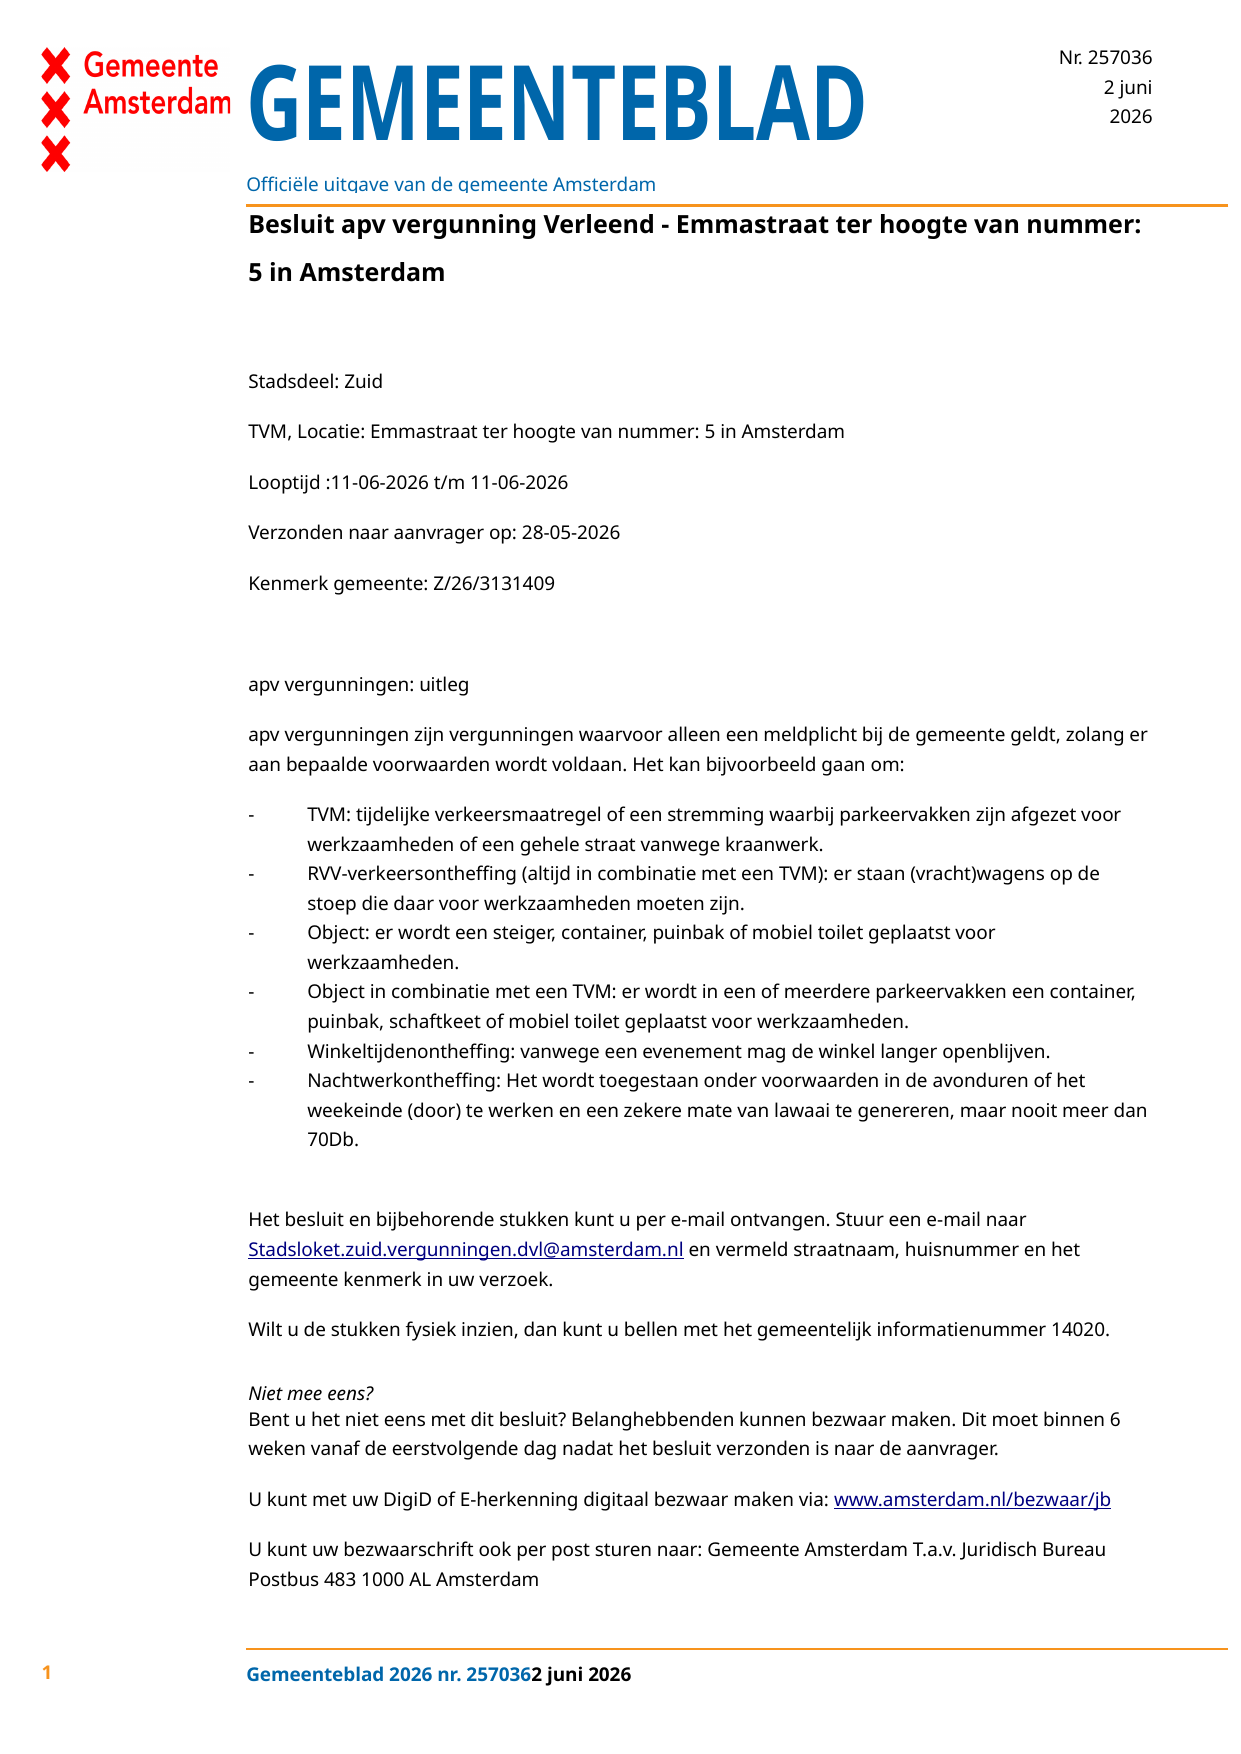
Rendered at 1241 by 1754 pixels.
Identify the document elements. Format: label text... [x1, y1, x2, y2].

list Winkeltijdenontheffing: vanwege een evenement mag de winkel langer openblijven. [248, 1038, 1152, 1064]
list Object in combinatie met een TVM: er wordt in een of meerdere parkeervakken een container, puinbak, schaftkeet of mobiel toilet geplaatst voor werkzaamheden. [248, 979, 1152, 1034]
text Niet mee eens? [248, 1380, 1152, 1406]
text Bent u het niet eens met dit besluit? Belanghebbenden kunnen bezwaar maken. Dit moet binnen 6 weken vanaf de eerstvolgende dag nadat het besluit verzonden is naar de aanvrager. [248, 1406, 1152, 1461]
list Nachtwerkontheffing: Het wordt toegestaan onder voorwaarden in de avonduren of het weekeinde (door) te werken en een zekere mate van lawaai te genereren, maar nooit meer dan 70Db. [248, 1067, 1152, 1152]
picture [41, 47, 231, 172]
text Wilt u de stukken fysiek inzien, dan kunt u bellen met het gemeentelijk informatienummer 14020. [248, 1316, 1152, 1342]
list Object: er wordt een steiger, container, puinbak of mobiel toilet geplaatst voor werkzaamheden. [248, 919, 1152, 975]
text Besluit apv vergunning Verleend - Emmastraat ter hoogte van nummer: 5 in Amsterdam [248, 207, 1152, 288]
list RVV-verkeersontheffing (altijd in combinatie met een TVM): er staan (vracht)wagens op de stoep die daar voor werkzaamheden moeten zijn. [248, 860, 1152, 916]
text apv vergunningen zijn vergunningen waarvoor alleen een meldplicht bij de gemeente geldt, zolang er aan bepaalde voorwaarden wordt voldaan. Het kan bijvoorbeeld gaan om: [248, 721, 1152, 777]
text Looptijd :11-06-2026 t/m 11-06-2026 [248, 469, 1152, 495]
text Verzonden naar aanvrager op: 28-05-2026 [248, 519, 1152, 545]
text U kunt uw bezwaarschrift ook per post sturen naar: Gemeente Amsterdam T.a.v. Juridisch Bureau Postbus 483 1000 AL Amsterdam [248, 1536, 1152, 1592]
text TVM, Locatie: Emmastraat ter hoogte van nummer: 5 in Amsterdam [248, 419, 1152, 444]
list TVM: tijdelijke verkeersmaatregel of een stremming waarbij parkeervakken zijn afgezet voor werkzaamheden of een gehele straat vanwege kraanwerk. [248, 801, 1152, 857]
text Stadsdeel: Zuid [248, 368, 1152, 394]
text U kunt met uw DigiD of E-herkenning digitaal bezwaar maken via: www.amsterdam.nl/bezwaar/jb [248, 1486, 1152, 1512]
text Kenmerk gemeente: Z/26/3131409 [248, 570, 1152, 596]
text apv vergunningen: uitleg [248, 671, 1152, 697]
text Het besluit en bijbehorende stukken kunt u per e-mail ontvangen. Stuur een e-mail naar Stadsloket.zuid.vergunningen.dvl@amsterdam.nl en vermeld straatnaam, huisnummer en het gemeente kenmerk in uw verzoek. [248, 1207, 1152, 1292]
